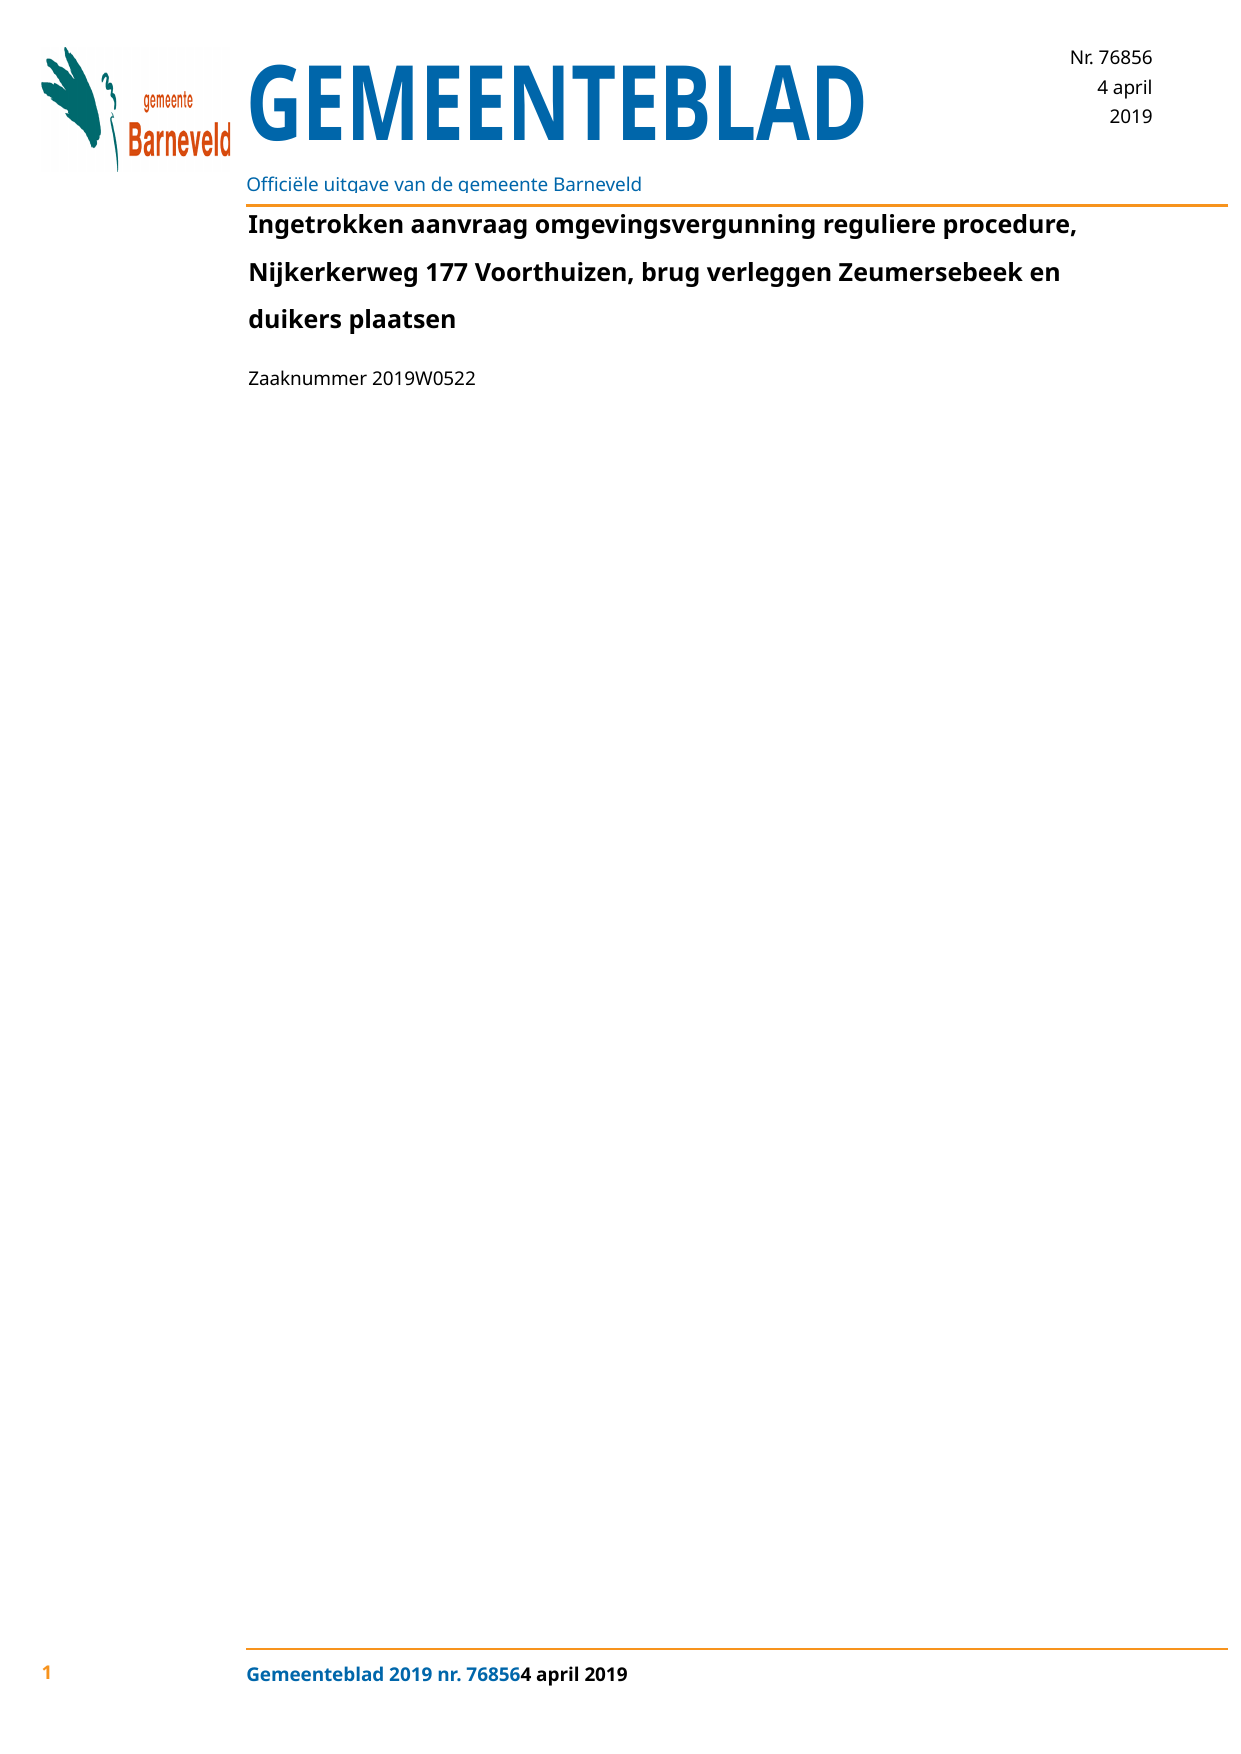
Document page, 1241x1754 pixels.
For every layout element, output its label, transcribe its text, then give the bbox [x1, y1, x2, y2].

text Zaaknummer 2019W0522 [248, 366, 1152, 391]
picture [41, 47, 231, 172]
text Ingetrokken aanvraag omgevingsvergunning reguliere procedure, Nijkerkerweg 177 Voorthuizen, brug verleggen Zeumersebeek en duikers plaatsen [248, 207, 1152, 336]
